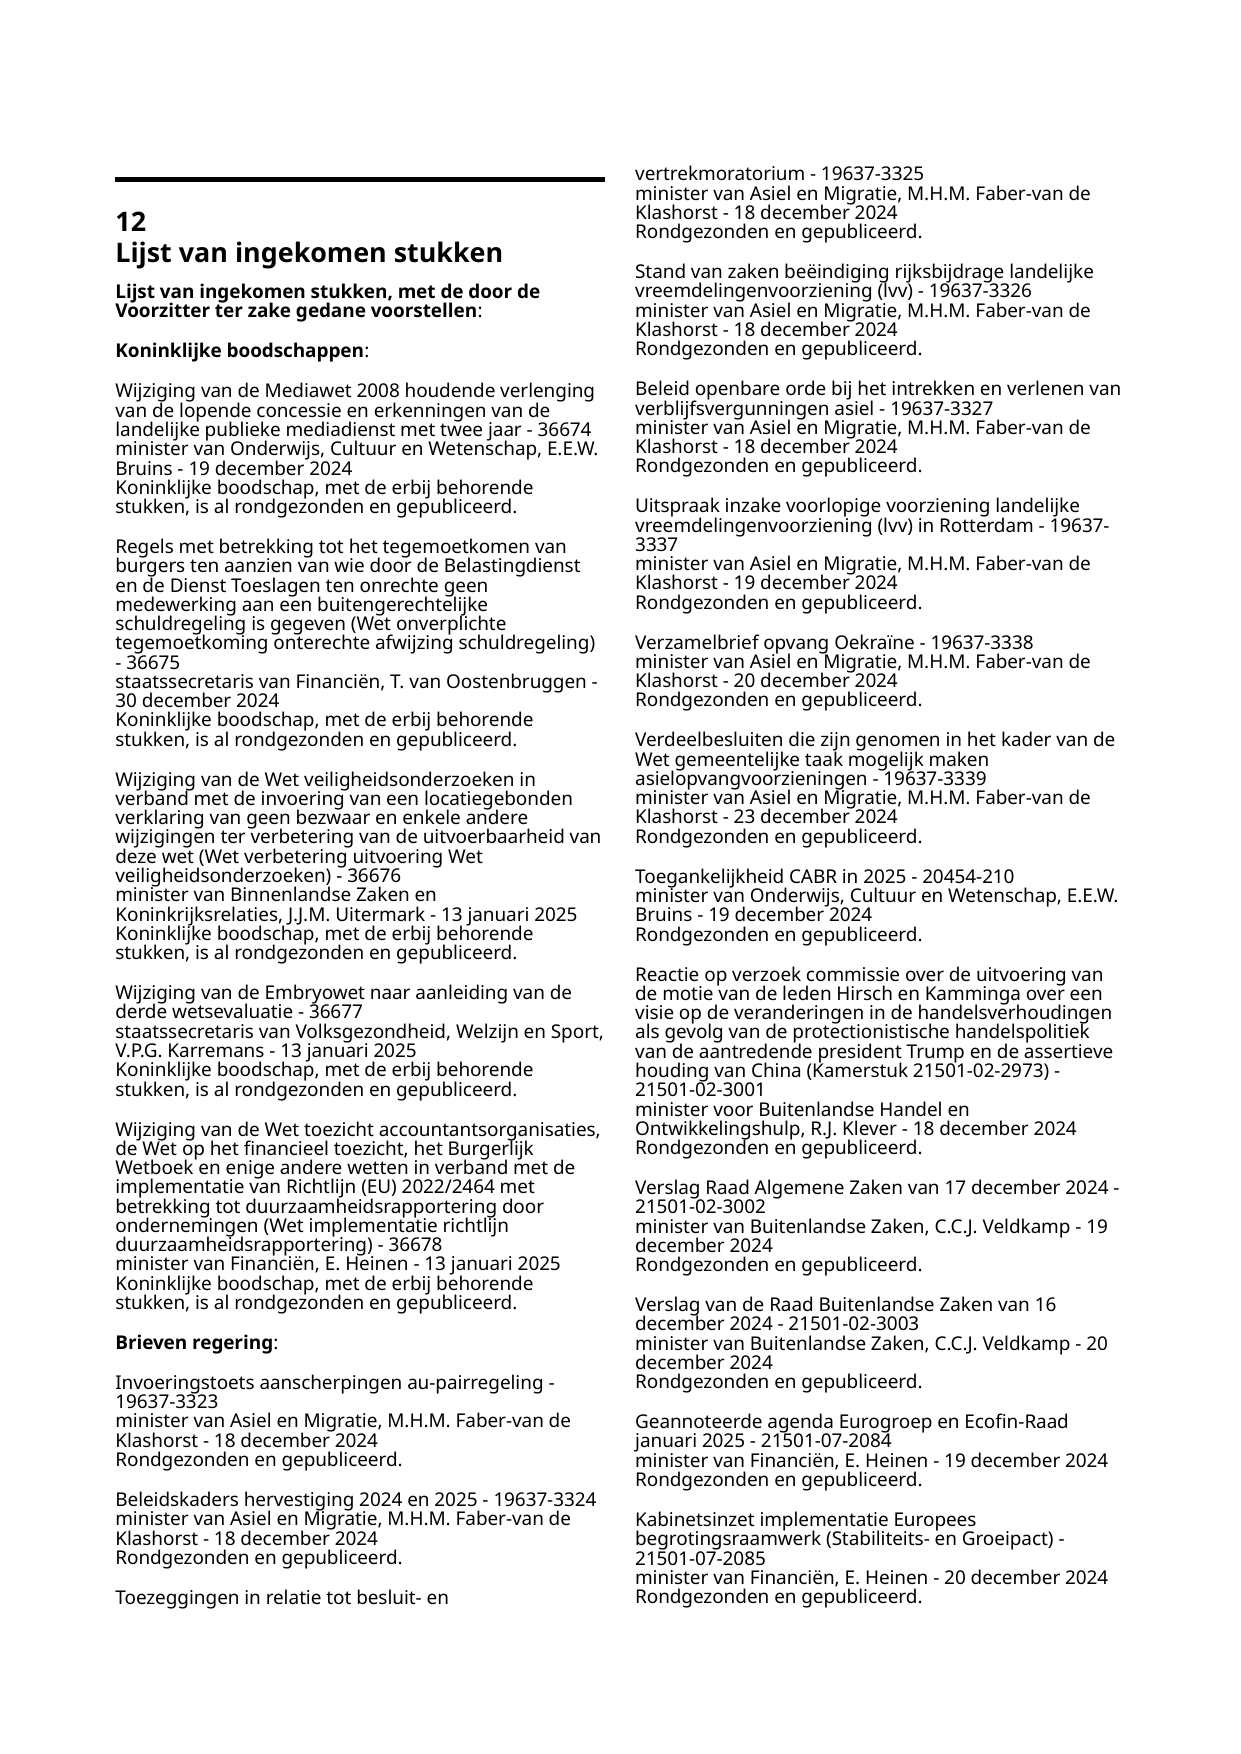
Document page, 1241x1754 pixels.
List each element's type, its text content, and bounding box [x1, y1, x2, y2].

text vertrekmoratorium - 19637-3325 [635, 165, 1125, 184]
text Toegankelijkheid CABR in 2025 - 20454-210 [635, 868, 1125, 887]
text minister van Asiel en Migratie, M.H.M. Faber-van de Klashorst - 18 december 2024 [115, 1412, 605, 1451]
text minister van Buitenlandse Zaken, C.C.J. Veldkamp - 20 december 2024 [635, 1335, 1125, 1373]
text Toezeggingen in relatie tot besluit- en [115, 1589, 605, 1608]
text Wijziging van de Embryowet naar aanleiding van de derde wetsevaluatie - 36677 [115, 984, 605, 1023]
text 12 [115, 203, 605, 239]
text Rondgezonden en gepubliceerd. [635, 1373, 1125, 1392]
text Wijziging van de Mediawet 2008 houdende verlenging van de lopende concessie en erkenningen van de landelijke publieke mediadienst met twee jaar - 36674 [115, 382, 605, 440]
text Rondgezonden en gepubliceerd. [115, 1549, 605, 1568]
text Verzamelbrief opvang Oekraïne - 19637-3338 [635, 634, 1125, 653]
text Stand van zaken beëindiging rijksbijdrage landelijke vreemdelingenvoorziening (lvv) - 19637-3326 [635, 263, 1125, 302]
text Rondgezonden en gepubliceerd. [635, 1256, 1125, 1275]
text Rondgezonden en gepubliceerd. [635, 1588, 1125, 1607]
text Koninklijke boodschap, met de erbij behorende stukken, is al rondgezonden en gepubliceerd. [115, 925, 605, 963]
text Wijziging van de Wet toezicht accountantsorganisaties, de Wet op het financieel toezicht, het Burgerlijk Wetboek en enige andere wetten in verband met de implementatie van Richtlijn (EU) 2022/2464 met betrekking tot duurzaamheidsrapportering door ondernemingen (Wet implementatie richtlijn duurzaamheidsrapportering) - 36678 [115, 1121, 605, 1255]
text Rondgezonden en gepubliceerd. [635, 223, 1125, 242]
text minister van Asiel en Migratie, M.H.M. Faber-van de Klashorst - 18 december 2024 [635, 419, 1125, 457]
text Rondgezonden en gepubliceerd. [635, 828, 1125, 847]
text Verslag van de Raad Buitenlandse Zaken van 16 december 2024 - 21501-02-3003 [635, 1296, 1125, 1335]
text Brieven regering: [115, 1334, 605, 1353]
text minister van Financiën, E. Heinen - 20 december 2024 [635, 1569, 1125, 1588]
text Koninklijke boodschappen: [115, 342, 605, 362]
text minister van Onderwijs, Cultuur en Wetenschap, E.E.W. Bruins - 19 december 2024 [115, 440, 605, 479]
text minister van Financiën, E. Heinen - 13 januari 2025 [115, 1255, 605, 1275]
text Rondgezonden en gepubliceerd. [115, 1451, 605, 1470]
text Rondgezonden en gepubliceerd. [635, 457, 1125, 477]
text minister van Asiel en Migratie, M.H.M. Faber-van de Klashorst - 23 december 2024 [635, 789, 1125, 828]
text minister van Asiel en Migratie, M.H.M. Faber-van de Klashorst - 19 december 2024 [635, 555, 1125, 594]
text Verdeelbesluiten die zijn genomen in het kader van de Wet gemeentelijke taak mogelijk maken asielopvangvoorzieningen - 19637-3339 [635, 731, 1125, 789]
text Rondgezonden en gepubliceerd. [635, 691, 1125, 711]
text Rondgezonden en gepubliceerd. [635, 1471, 1125, 1490]
text Koninklijke boodschap, met de erbij behorende stukken, is al rondgezonden en gepubliceerd. [115, 1061, 605, 1100]
text Rondgezonden en gepubliceerd. [635, 340, 1125, 359]
text Uitspraak inzake voorlopige voorziening landelijke vreemdelingenvoorziening (lvv) in Rotterdam - 19637-3337 [635, 497, 1125, 555]
text Lijst van ingekomen stukken [115, 239, 605, 283]
text Beleid openbare orde bij het intrekken en verlenen van verblijfsvergunningen asiel - 19637-3327 [635, 380, 1125, 419]
text minister voor Buitenlandse Handel en Ontwikkelingshulp, R.J. Klever - 18 december 2024 [635, 1101, 1125, 1139]
text Beleidskaders hervestiging 2024 en 2025 - 19637-3324 [115, 1491, 605, 1510]
text minister van Financiën, E. Heinen - 19 december 2024 [635, 1452, 1125, 1471]
text Verslag Raad Algemene Zaken van 17 december 2024 - 21501-02-3002 [635, 1179, 1125, 1218]
text minister van Onderwijs, Cultuur en Wetenschap, E.E.W. Bruins - 19 december 2024 [635, 887, 1125, 926]
text Koninklijke boodschap, met de erbij behorende stukken, is al rondgezonden en gepubliceerd. [115, 711, 605, 750]
text minister van Asiel en Migratie, M.H.M. Faber-van de Klashorst - 20 december 2024 [635, 653, 1125, 691]
text minister van Asiel en Migratie, M.H.M. Faber-van de Klashorst - 18 december 2024 [635, 302, 1125, 340]
text Koninklijke boodschap, met de erbij behorende stukken, is al rondgezonden en gepubliceerd. [115, 479, 605, 517]
text minister van Binnenlandse Zaken en Koninkrijksrelaties, J.J.M. Uitermark - 13 januari 2025 [115, 886, 605, 925]
text minister van Buitenlandse Zaken, C.C.J. Veldkamp - 19 december 2024 [635, 1218, 1125, 1256]
text minister van Asiel en Migratie, M.H.M. Faber-van de Klashorst - 18 december 2024 [635, 184, 1125, 223]
text Reactie op verzoek commissie over de uitvoering van de motie van de leden Hirsch en Kamminga over een visie op de veranderingen in de handelsverhoudingen als gevolg van de protectionistische handelspolitiek van de aantredende president Trump en de assertieve houding van China (Kamerstuk 21501-02-2973) - 21501-02-3001 [635, 966, 1125, 1101]
text Rondgezonden en gepubliceerd. [635, 1139, 1125, 1158]
text Lijst van ingekomen stukken, met de door de Voorzitter ter zake gedane voorstellen: [115, 283, 605, 322]
text Koninklijke boodschap, met de erbij behorende stukken, is al rondgezonden en gepubliceerd. [115, 1275, 605, 1313]
text Regels met betrekking tot het tegemoetkomen van burgers ten aanzien van wie door de Belastingdienst en de Dienst Toeslagen ten onrechte geen medewerking aan een buitengerechtelijke schuldregeling is gegeven (Wet onverplichte tegemoetkoming onterechte afwijzing schuldregeling) - 36675 [115, 538, 605, 673]
text Rondgezonden en gepubliceerd. [635, 926, 1125, 945]
text Rondgezonden en gepubliceerd. [635, 594, 1125, 613]
text minister van Asiel en Migratie, M.H.M. Faber-van de Klashorst - 18 december 2024 [115, 1510, 605, 1549]
text staatssecretaris van Financiën, T. van Oostenbruggen - 30 december 2024 [115, 673, 605, 711]
text Kabinetsinzet implementatie Europees begrotingsraamwerk (Stabiliteits- en Groeipact) - 21501-07-2085 [635, 1511, 1125, 1569]
text Invoeringstoets aanscherpingen au-pairregeling - 19637-3323 [115, 1374, 605, 1412]
text staatssecretaris van Volksgezondheid, Welzijn en Sport, V.P.G. Karremans - 13 januari 2025 [115, 1023, 605, 1061]
text Geannoteerde agenda Eurogroep en Ecofin-Raad januari 2025 - 21501-07-2084 [635, 1413, 1125, 1452]
text Wijziging van de Wet veiligheidsonderzoeken in verband met de invoering van een locatiegebonden verklaring van geen bezwaar en enkele andere wijzigingen ter verbetering van de uitvoerbaarheid van deze wet (Wet verbetering uitvoering Wet veiligheidsonderzoeken) - 36676 [115, 771, 605, 886]
